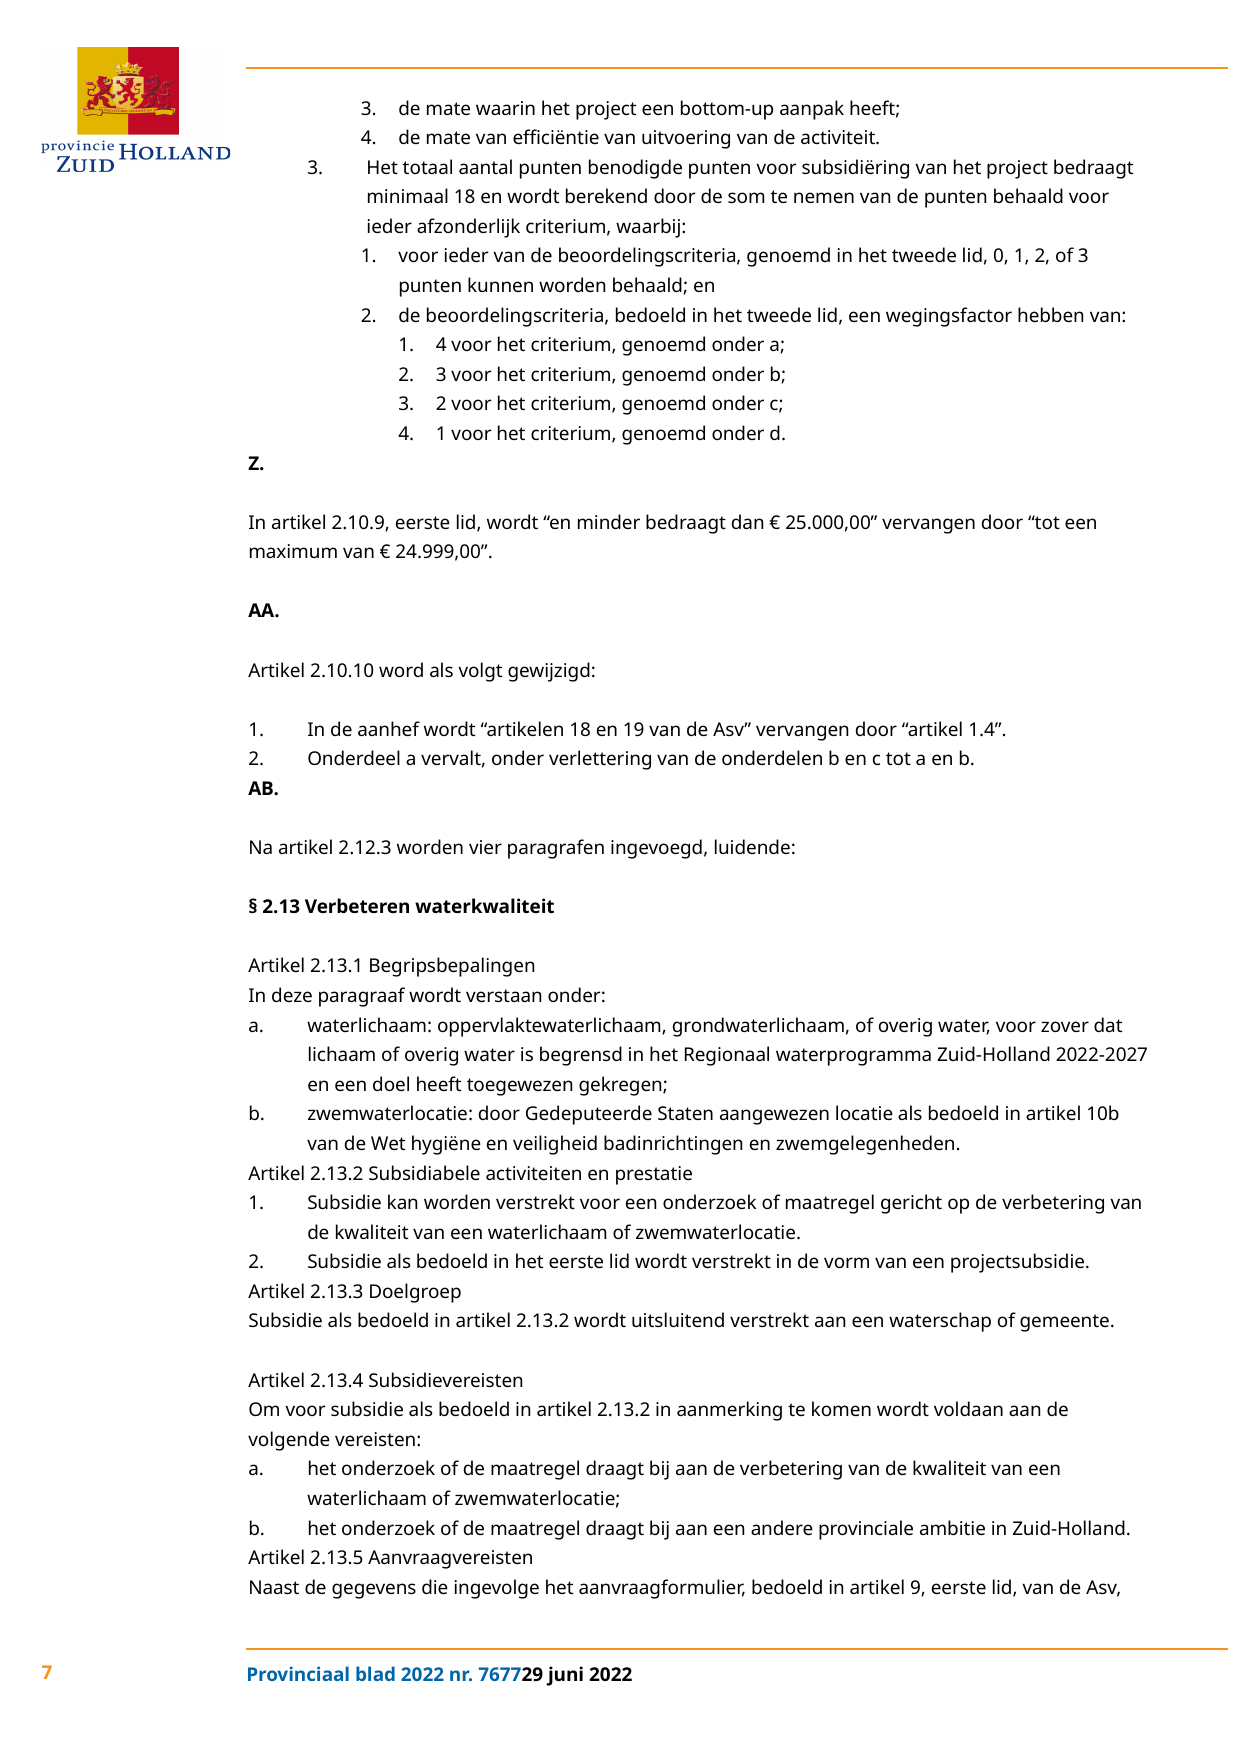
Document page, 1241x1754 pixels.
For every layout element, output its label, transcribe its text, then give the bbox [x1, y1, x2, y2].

list Subsidie kan worden verstrekt voor een onderzoek of maatregel gericht op de verbetering van de kwaliteit van een waterlichaam of zwemwaterlocatie. [248, 1189, 1152, 1245]
text § 2.13 Verbeteren waterkwaliteit [248, 893, 1152, 919]
list Onderdeel a vervalt, onder verlettering van de onderdelen b en c tot a en b. [248, 746, 1152, 771]
text Artikel 2.13.1 Begripsbepalingen [248, 953, 1152, 978]
list voor ieder van de beoordelingscriteria, genoemd in het tweede lid, 0, 1, 2, of 3 punten kunnen worden behaald; en [361, 243, 1152, 298]
list In de aanhef wordt “artikelen 18 en 19 van de Asv” vervangen door “artikel 1.4”. [248, 716, 1152, 742]
list de mate van efficiëntie van uitvoering van de activiteit. [361, 124, 1152, 150]
text Artikel 2.10.10 word als volgt gewijzigd: [248, 657, 1152, 683]
picture [41, 47, 231, 172]
text Om voor subsidie als bedoeld in artikel 2.13.2 in aanmerking te komen wordt voldaan aan de volgende vereisten: [248, 1396, 1152, 1452]
text Artikel 2.13.4 Subsidievereisten [248, 1367, 1152, 1393]
list de mate waarin het project een bottom-up aanpak heeft; [361, 95, 1152, 121]
list waterlichaam: oppervlaktewaterlichaam, grondwaterlichaam, of overig water, voor zover dat lichaam of overig water is begrensd in het Regionaal waterprogramma Zuid-Holland 2022-2027 en een doel heeft toegewezen gekregen; [248, 1012, 1152, 1097]
list het onderzoek of de maatregel draagt bij aan de verbetering van de kwaliteit van een waterlichaam of zwemwaterlocatie; [248, 1456, 1152, 1511]
text Artikel 2.13.5 Aanvraagvereisten [248, 1544, 1152, 1570]
text AB. [248, 775, 1152, 801]
text In artikel 2.10.9, eerste lid, wordt “en minder bedraagt dan € 25.000,00” vervangen door “tot een maximum van € 24.999,00”. [248, 509, 1152, 564]
text In deze paragraaf wordt verstaan onder: [248, 982, 1152, 1008]
text Artikel 2.13.2 Subsidiabele activiteiten en prestatie [248, 1160, 1152, 1186]
text Z. [248, 450, 1152, 476]
list 3 voor het criterium, genoemd onder b; [398, 361, 1152, 387]
list zwemwaterlocatie: door Gedeputeerde Staten aangewezen locatie als bedoeld in artikel 10b van de Wet hygiëne en veiligheid badinrichtingen en zwemgelegenheden. [248, 1101, 1152, 1156]
list Subsidie als bedoeld in het eerste lid wordt verstrekt in de vorm van een projectsubsidie. [248, 1248, 1152, 1274]
list Het totaal aantal punten benodigde punten voor subsidiëring van het project bedraagt minimaal 18 en wordt berekend door de som te nemen van de punten behaald voor ieder afzonderlijk criterium, waarbij: [307, 154, 1152, 239]
text Na artikel 2.12.3 worden vier paragrafen ingevoegd, luidende: [248, 834, 1152, 860]
list 1 voor het criterium, genoemd onder d. [398, 420, 1152, 446]
text Naast de gegevens die ingevolge het aanvraagformulier, bedoeld in artikel 9, eerste lid, van de Asv, [248, 1574, 1152, 1600]
list 2 voor het criterium, genoemd onder c; [398, 391, 1152, 416]
list de beoordelingscriteria, bedoeld in het tweede lid, een wegingsfactor hebben van: [361, 302, 1152, 328]
text Subsidie als bedoeld in artikel 2.13.2 wordt uitsluitend verstrekt aan een waterschap of gemeente. [248, 1308, 1152, 1333]
list 4 voor het criterium, genoemd onder a; [398, 331, 1152, 357]
text AA. [248, 598, 1152, 623]
text Artikel 2.13.3 Doelgroep [248, 1278, 1152, 1304]
list het onderzoek of de maatregel draagt bij aan een andere provinciale ambitie in Zuid-Holland. [248, 1515, 1152, 1541]
